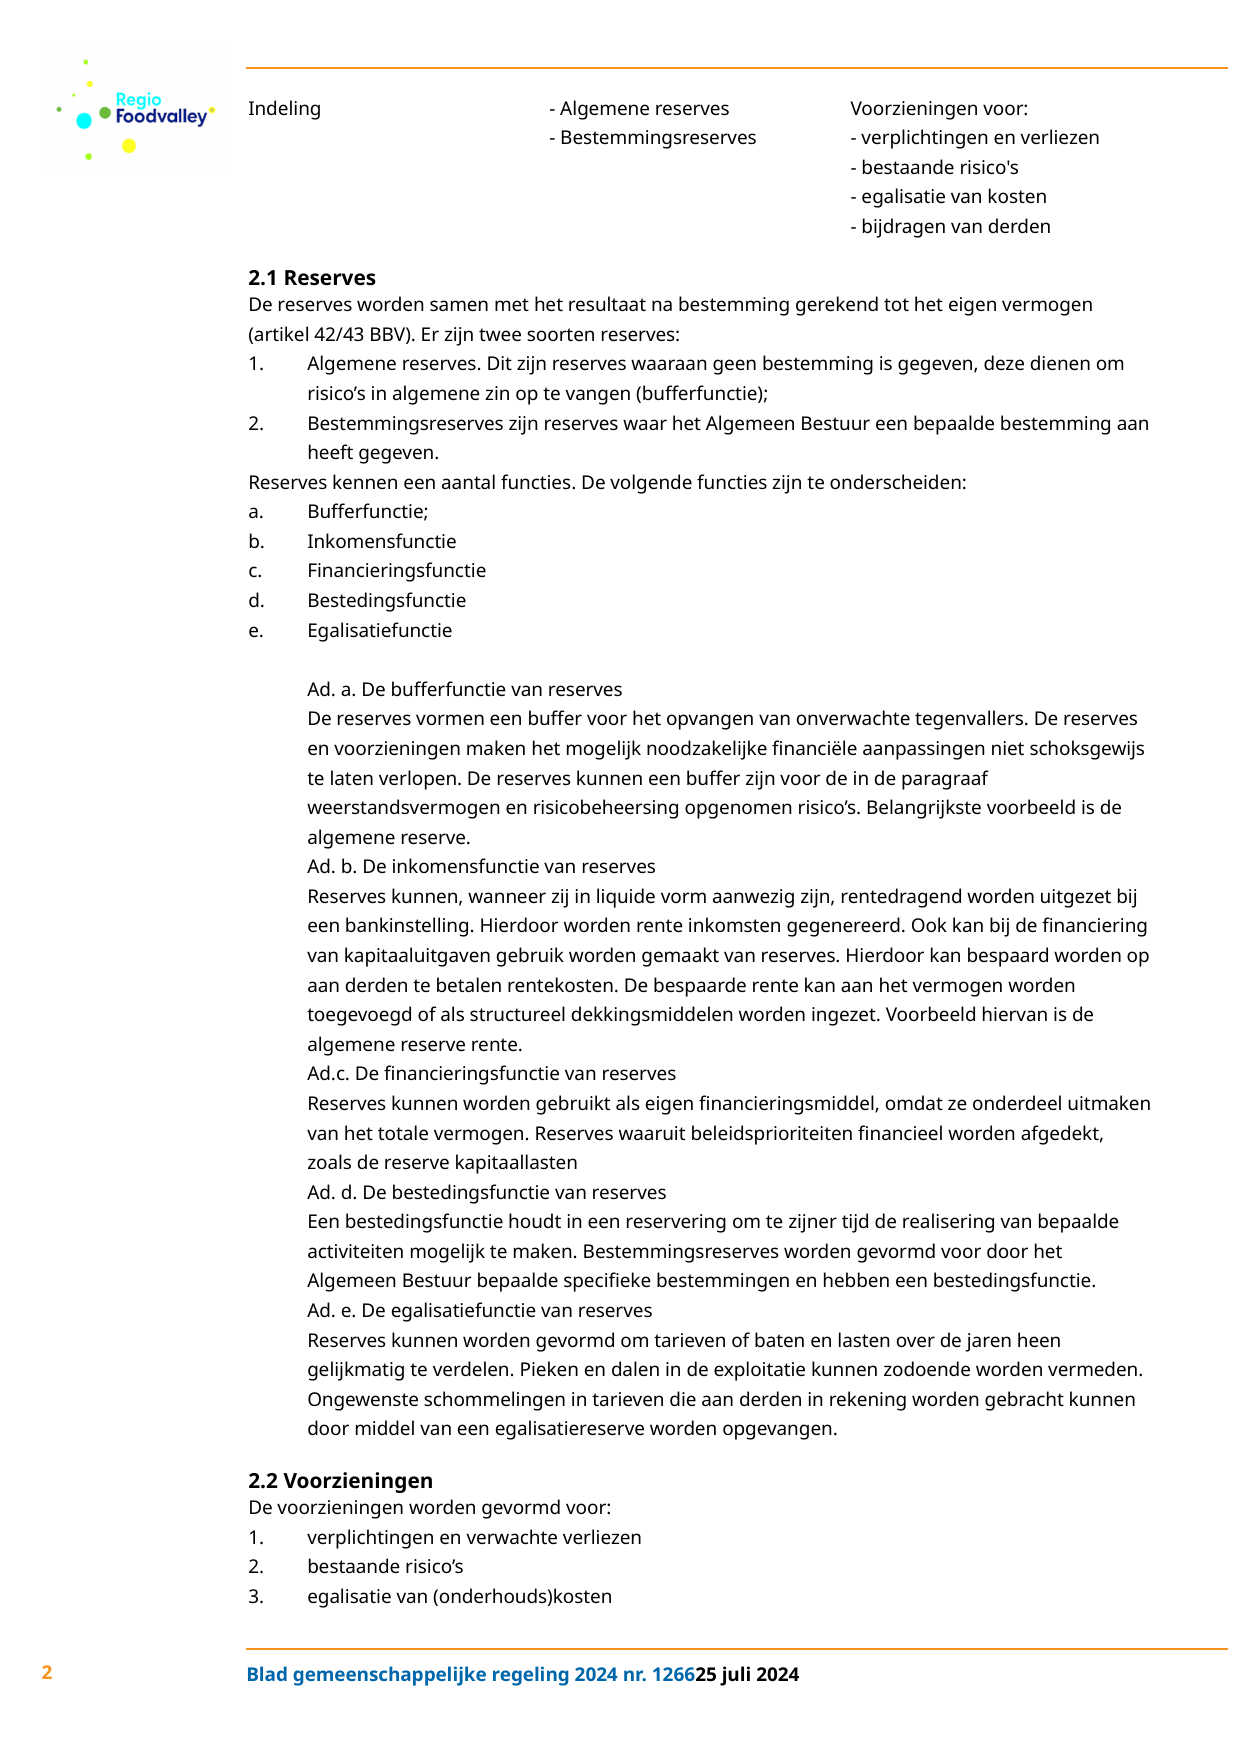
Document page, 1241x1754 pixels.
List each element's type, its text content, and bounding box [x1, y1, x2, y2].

list Reserves kunnen, wanneer zij in liquide vorm aanwezig zijn, rentedragend worden uitgezet bij een bankinstelling. Hierdoor worden rente inkomsten gegenereerd. Ook kan bij de financiering van kapitaaluitgaven gebruik worden gemaakt van reserves. Hierdoor kan bespaard worden op aan derden te betalen rentekosten. De bespaarde rente kan aan het vermogen worden toegevoegd of als structureel dekkingsmiddelen worden ingezet. Voorbeeld hiervan is de algemene reserve rente. [248, 883, 1152, 1057]
text Reserves kennen een aantal functies. De volgende functies zijn te onderscheiden: [248, 469, 1152, 494]
list Algemene reserves. Dit zijn reserves waaraan geen bestemming is gegeven, deze dienen om risico’s in algemene zin op te vangen (bufferfunctie); [248, 351, 1152, 406]
list Ad. d. De bestedingsfunctie van reserves [248, 1179, 1152, 1204]
list Inkomensfunctie [248, 528, 1152, 554]
list De reserves vormen een buffer voor het opvangen van onverwachte tegenvallers. De reserves en voorzieningen maken het mogelijk noodzakelijke financiële aanpassingen niet schoksgewijs te laten verlopen. De reserves kunnen een buffer zijn voor de in de paragraaf weerstandsvermogen en risicobeheersing opgenomen risico’s. Belangrijkste voorbeeld is de algemene reserve. [248, 706, 1152, 849]
text 2.2 Voorzieningen [248, 1466, 1152, 1494]
text 2.1 Reserves [248, 263, 1152, 291]
table_cell Voorzieningen voor: - verplichtingen en verliezen - bestaande risico's - egalisatie van kosten - bijdragen van derden [850, 95, 1152, 239]
list Bestemmingsreserves zijn reserves waar het Algemeen Bestuur een bepaalde bestemming aan heeft gegeven. [248, 410, 1152, 465]
list Bestedingsfunctie [248, 587, 1152, 613]
table_cell Indeling [248, 95, 549, 239]
list Reserves kunnen worden gevormd om tarieven of baten en lasten over de jaren heen gelijkmatig te verdelen. Pieken en dalen in de exploitatie kunnen zodoende worden vermeden. Ongewenste schommelingen in tarieven die aan derden in rekening worden gebracht kunnen door middel van een egalisatiereserve worden opgevangen. [248, 1327, 1152, 1441]
list egalisatie van (onderhouds)kosten [248, 1583, 1152, 1609]
text De reserves worden samen met het resultaat na bestemming gerekend tot het eigen vermogen (artikel 42/43 BBV). Er zijn twee soorten reserves: [248, 291, 1152, 347]
list Ad. b. De inkomensfunctie van reserves [248, 853, 1152, 879]
list Financieringsfunctie [248, 558, 1152, 583]
picture [41, 47, 231, 172]
text De voorzieningen worden gevormd voor: [248, 1494, 1152, 1520]
list verplichtingen en verwachte verliezen [248, 1524, 1152, 1550]
list Ad. a. De bufferfunctie van reserves [248, 676, 1152, 702]
list Egalisatiefunctie [248, 617, 1152, 642]
list Ad.c. De financieringsfunctie van reserves [248, 1061, 1152, 1086]
list Ad. e. De egalisatiefunctie van reserves [248, 1297, 1152, 1323]
table_cell - Algemene reserves - Bestemmingsreserves [549, 95, 850, 239]
list Een bestedingsfunctie houdt in een reservering om te zijner tijd de realisering van bepaalde activiteiten mogelijk te maken. Bestemmingsreserves worden gevormd voor door het Algemeen Bestuur bepaalde specifieke bestemmingen en hebben een bestedingsfunctie. [248, 1208, 1152, 1293]
list Bufferfunctie; [248, 498, 1152, 524]
list bestaande risico’s [248, 1553, 1152, 1579]
list Reserves kunnen worden gebruikt als eigen financieringsmiddel, omdat ze onderdeel uitmaken van het totale vermogen. Reserves waaruit beleidsprioriteiten financieel worden afgedekt, zoals de reserve kapitaallasten [248, 1090, 1152, 1175]
